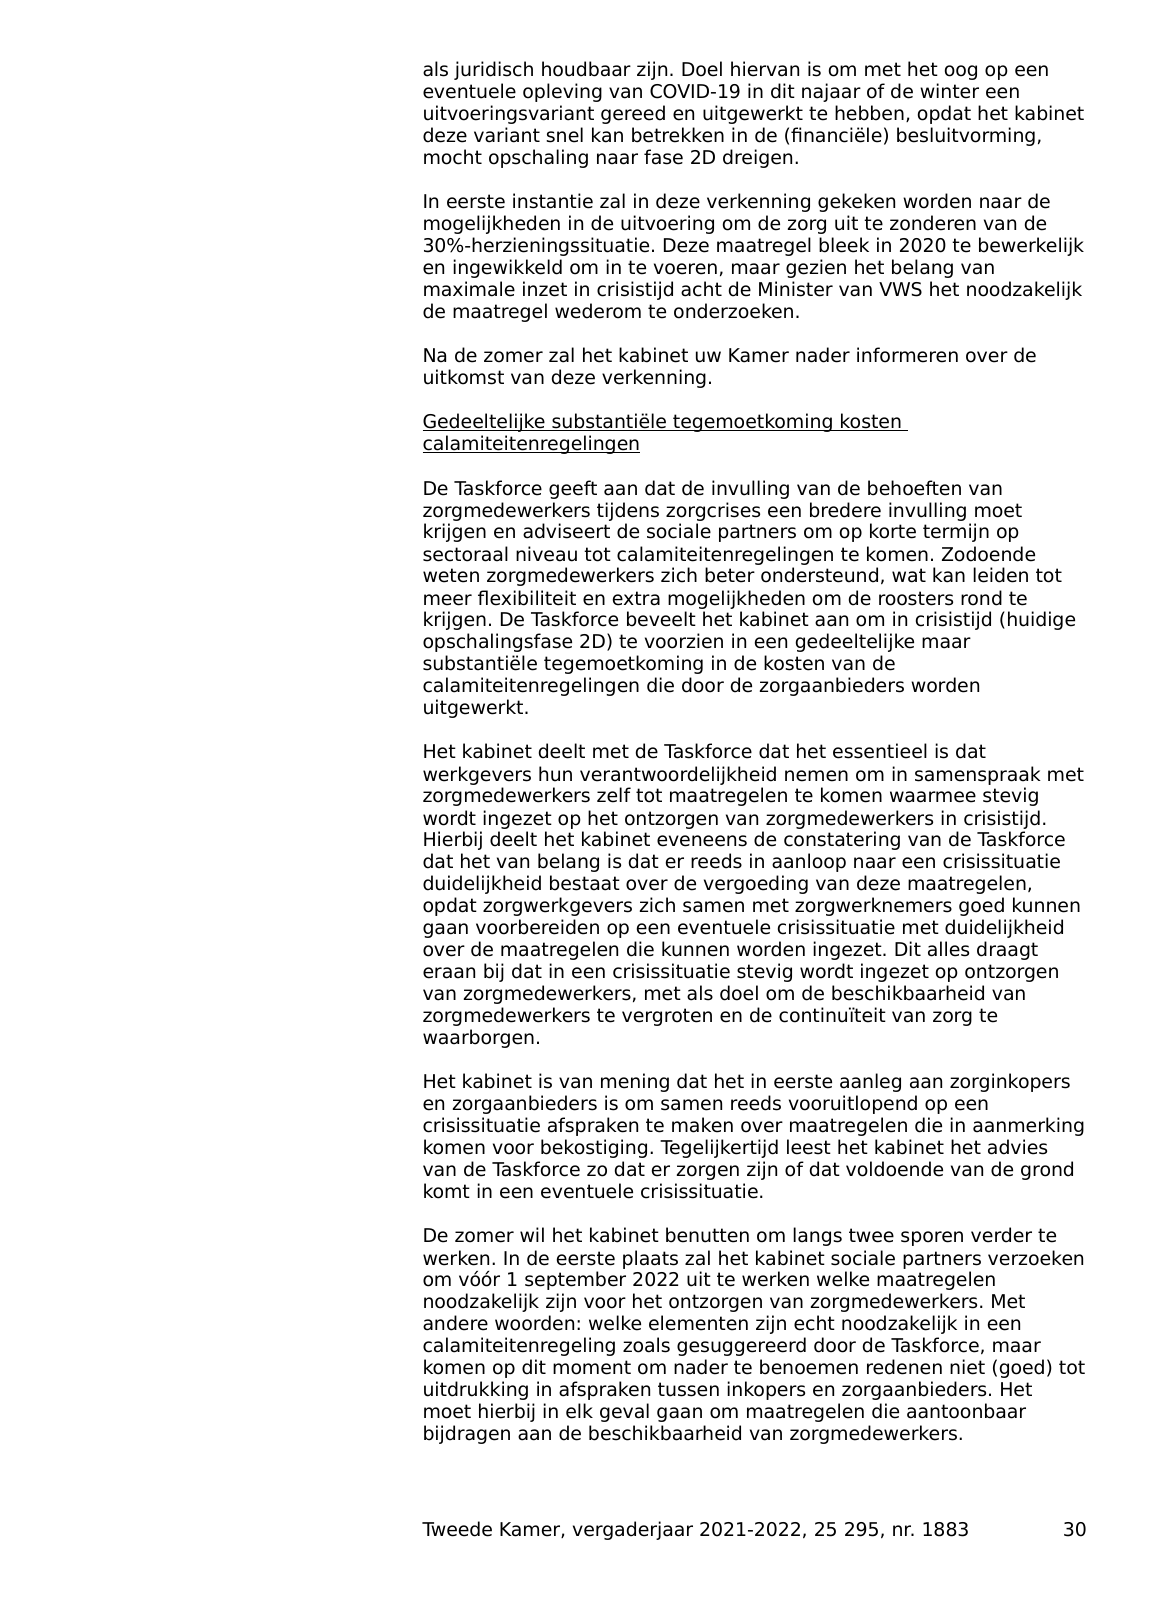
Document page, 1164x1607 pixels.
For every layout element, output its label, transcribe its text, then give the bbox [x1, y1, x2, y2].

text De Taskforce geeft aan dat de invulling van de behoeften van zorgmedewerkers tijdens zorgcrises een bredere invulling moet krijgen en adviseert de sociale partners om op korte termijn op sectoraal niveau tot calamiteitenregelingen te komen. Zodoende weten zorgmedewerkers zich beter ondersteund, wat kan leiden tot meer flexibiliteit en extra mogelijkheden om de roosters rond te krijgen. De Taskforce beveelt het kabinet aan om in crisistijd (huidige opschalingsfase 2D) te voorzien in een gedeeltelijke maar substantiële tegemoetkoming in de kosten van de calamiteitenregelingen die door de zorgaanbieders worden uitgewerkt. [422, 477, 1087, 719]
subtitle Gedeeltelijke substantiële tegemoetkoming kosten calamiteitenregelingen [422, 411, 1087, 455]
text Het kabinet is van mening dat het in eerste aanleg aan zorginkopers en zorgaanbieders is om samen reeds vooruitlopend op een crisissituatie afspraken te maken over maatregelen die in aanmerking komen voor bekostiging. Tegelijkertijd leest het kabinet het advies van de Taskforce zo dat er zorgen zijn of dat voldoende van de grond komt in een eventuele crisissituatie. [422, 1071, 1087, 1203]
text Het kabinet deelt met de Taskforce dat het essentieel is dat werkgevers hun verantwoordelijkheid nemen om in samenspraak met zorgmedewerkers zelf tot maatregelen te komen waarmee stevig wordt ingezet op het ontzorgen van zorgmedewerkers in crisistijd. Hierbij deelt het kabinet eveneens de constatering van de Taskforce dat het van belang is dat er reeds in aanloop naar een crisissituatie duidelijkheid bestaat over de vergoeding van deze maatregelen, opdat zorgwerkgevers zich samen met zorgwerknemers goed kunnen gaan voorbereiden op een eventuele crisissituatie met duidelijkheid over de maatregelen die kunnen worden ingezet. Dit alles draagt eraan bij dat in een crisissituatie stevig wordt ingezet op ontzorgen van zorgmedewerkers, met als doel om de beschikbaarheid van zorgmedewerkers te vergroten en de continuïteit van zorg te waarborgen. [422, 741, 1087, 1049]
text De zomer wil het kabinet benutten om langs twee sporen verder te werken. In de eerste plaats zal het kabinet sociale partners verzoeken om vóór 1 september 2022 uit te werken welke maatregelen noodzakelijk zijn voor het ontzorgen van zorgmedewerkers. Met andere woorden: welke elementen zijn echt noodzakelijk in een calamiteitenregeling zoals gesuggereerd door de Taskforce, maar komen op dit moment om nader te benoemen redenen niet (goed) tot uitdrukking in afspraken tussen inkopers en zorgaanbieders. Het moet hierbij in elk geval gaan om maatregelen die aantoonbaar bijdragen aan de beschikbaarheid van zorgmedewerkers. [422, 1225, 1087, 1445]
text In eerste instantie zal in deze verkenning gekeken worden naar de mogelijkheden in de uitvoering om de zorg uit te zonderen van de 30%-herzieningssituatie. Deze maatregel bleek in 2020 te bewerkelijk en ingewikkeld om in te voeren, maar gezien het belang van maximale inzet in crisistijd acht de Minister van VWS het noodzakelijk de maatregel wederom te onderzoeken. [422, 191, 1087, 323]
text Na de zomer zal het kabinet uw Kamer nader informeren over de uitkomst van deze verkenning. [422, 345, 1087, 389]
text als juridisch houdbaar zijn. Doel hiervan is om met het oog op een eventuele opleving van COVID-19 in dit najaar of de winter een uitvoeringsvariant gereed en uitgewerkt te hebben, opdat het kabinet deze variant snel kan betrekken in de (financiële) besluitvorming, mocht opschaling naar fase 2D dreigen. [422, 59, 1087, 169]
